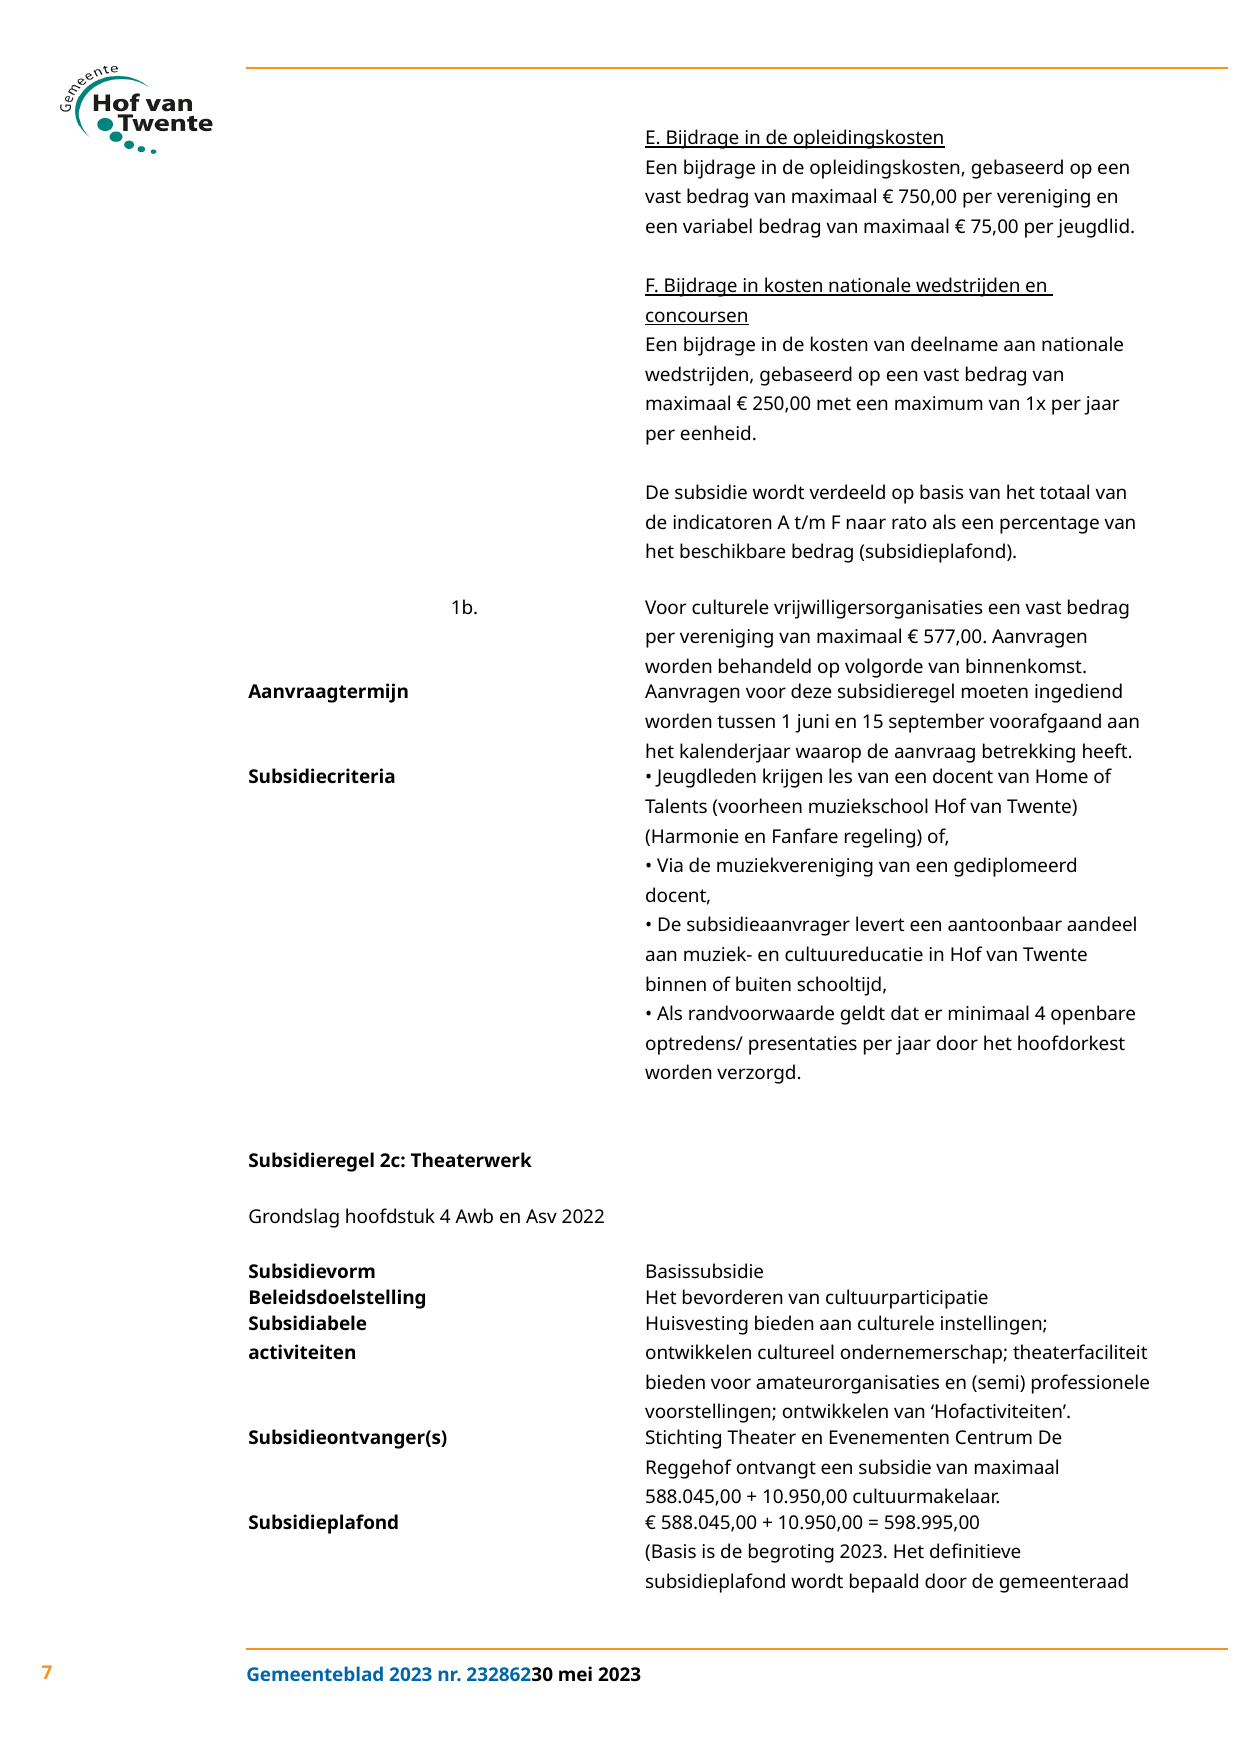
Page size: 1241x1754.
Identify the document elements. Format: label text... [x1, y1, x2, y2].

table_cell Het bevorderen van cultuurparticipatie [645, 1284, 1152, 1310]
table_cell Aanvraagtermijn [248, 679, 451, 764]
table_cell Grondslag hoofdstuk 4 Awb en Asv 2022 [248, 1203, 1152, 1258]
table_cell [451, 764, 645, 1085]
table_cell Subsidiabele activiteiten [248, 1310, 451, 1424]
table_cell Voor culturele vrijwilligersorganisaties een vast bedrag per vereniging van maximaal € 577,00. Aanvragen worden behandeld op volgorde van binnenkomst. [645, 594, 1152, 679]
table_cell 1b. [451, 594, 645, 679]
table_cell Subsidieplafond [248, 1509, 451, 1594]
table_cell Subsidiecriteria [248, 764, 451, 1085]
table_cell Huisvesting bieden aan culturele instellingen; ontwikkelen cultureel ondernemerschap; theaterfaciliteit bieden voor amateurorganisaties en (semi) professionele voorstellingen; ontwikkelen van ‘Hofactiviteiten’. [645, 1310, 1152, 1424]
table_cell [248, 594, 451, 679]
table_cell [451, 1258, 645, 1284]
table_cell Aanvragen voor deze subsidieregel moeten ingediend worden tussen 1 juni en 15 september voorafgaand aan het kalenderjaar waarop de aanvraag betrekking heeft. [645, 679, 1152, 764]
picture [41, 47, 231, 172]
table_cell • Jeugdleden krijgen les van een docent van Home of Talents (voorheen muziekschool Hof van Twente) (Harmonie en Fanfare regeling) of, • Via de muziekvereniging van een gediplomeerd docent, • De subsidieaanvrager levert een aantoonbaar aandeel aan muziek- en cultuureducatie in Hof van Twente binnen of buiten schooltijd, • Als randvoorwaarde geldt dat er minimaal 4 openbare optredens/ presentaties per jaar door het hoofdorkest worden verzorgd. [645, 764, 1152, 1085]
table_cell [248, 95, 451, 594]
table_cell Beleidsdoelstelling [248, 1284, 451, 1310]
table_cell [451, 1509, 645, 1594]
table_cell [451, 95, 645, 594]
table_header Subsidieregel 2c: Theaterwerk [248, 1148, 1152, 1203]
table_cell [451, 1284, 645, 1310]
table_cell [451, 1310, 645, 1424]
table_cell [451, 679, 645, 764]
table_cell Basissubsidie [645, 1258, 1152, 1284]
table_cell Subsidieontvanger(s) [248, 1424, 451, 1509]
table_cell Stichting Theater en Evenementen Centrum De Reggehof ontvangt een subsidie van maximaal 588.045,00 + 10.950,00 cultuurmakelaar. [645, 1424, 1152, 1509]
table_cell € 588.045,00 + 10.950,00 = 598.995,00 (Basis is de begroting 2023. Het definitieve subsidieplafond wordt bepaald door de gemeenteraad [645, 1509, 1152, 1594]
table_cell E. Bijdrage in de opleidingskosten Een bijdrage in de opleidingskosten, gebaseerd op een vast bedrag van maximaal € 750,00 per vereniging en een variabel bedrag van maximaal € 75,00 per jeugdlid. F. Bijdrage in kosten nationale wedstrijden en concoursen Een bijdrage in de kosten van deelname aan nationale wedstrijden, gebaseerd op een vast bedrag van maximaal € 250,00 met een maximum van 1x per jaar per eenheid. De subsidie wordt verdeeld op basis van het totaal van de indicatoren A t/m F naar rato als een percentage van het beschikbare bedrag (subsidieplafond). [645, 95, 1152, 594]
table_cell [451, 1424, 645, 1509]
table_cell Subsidievorm [248, 1258, 451, 1284]
